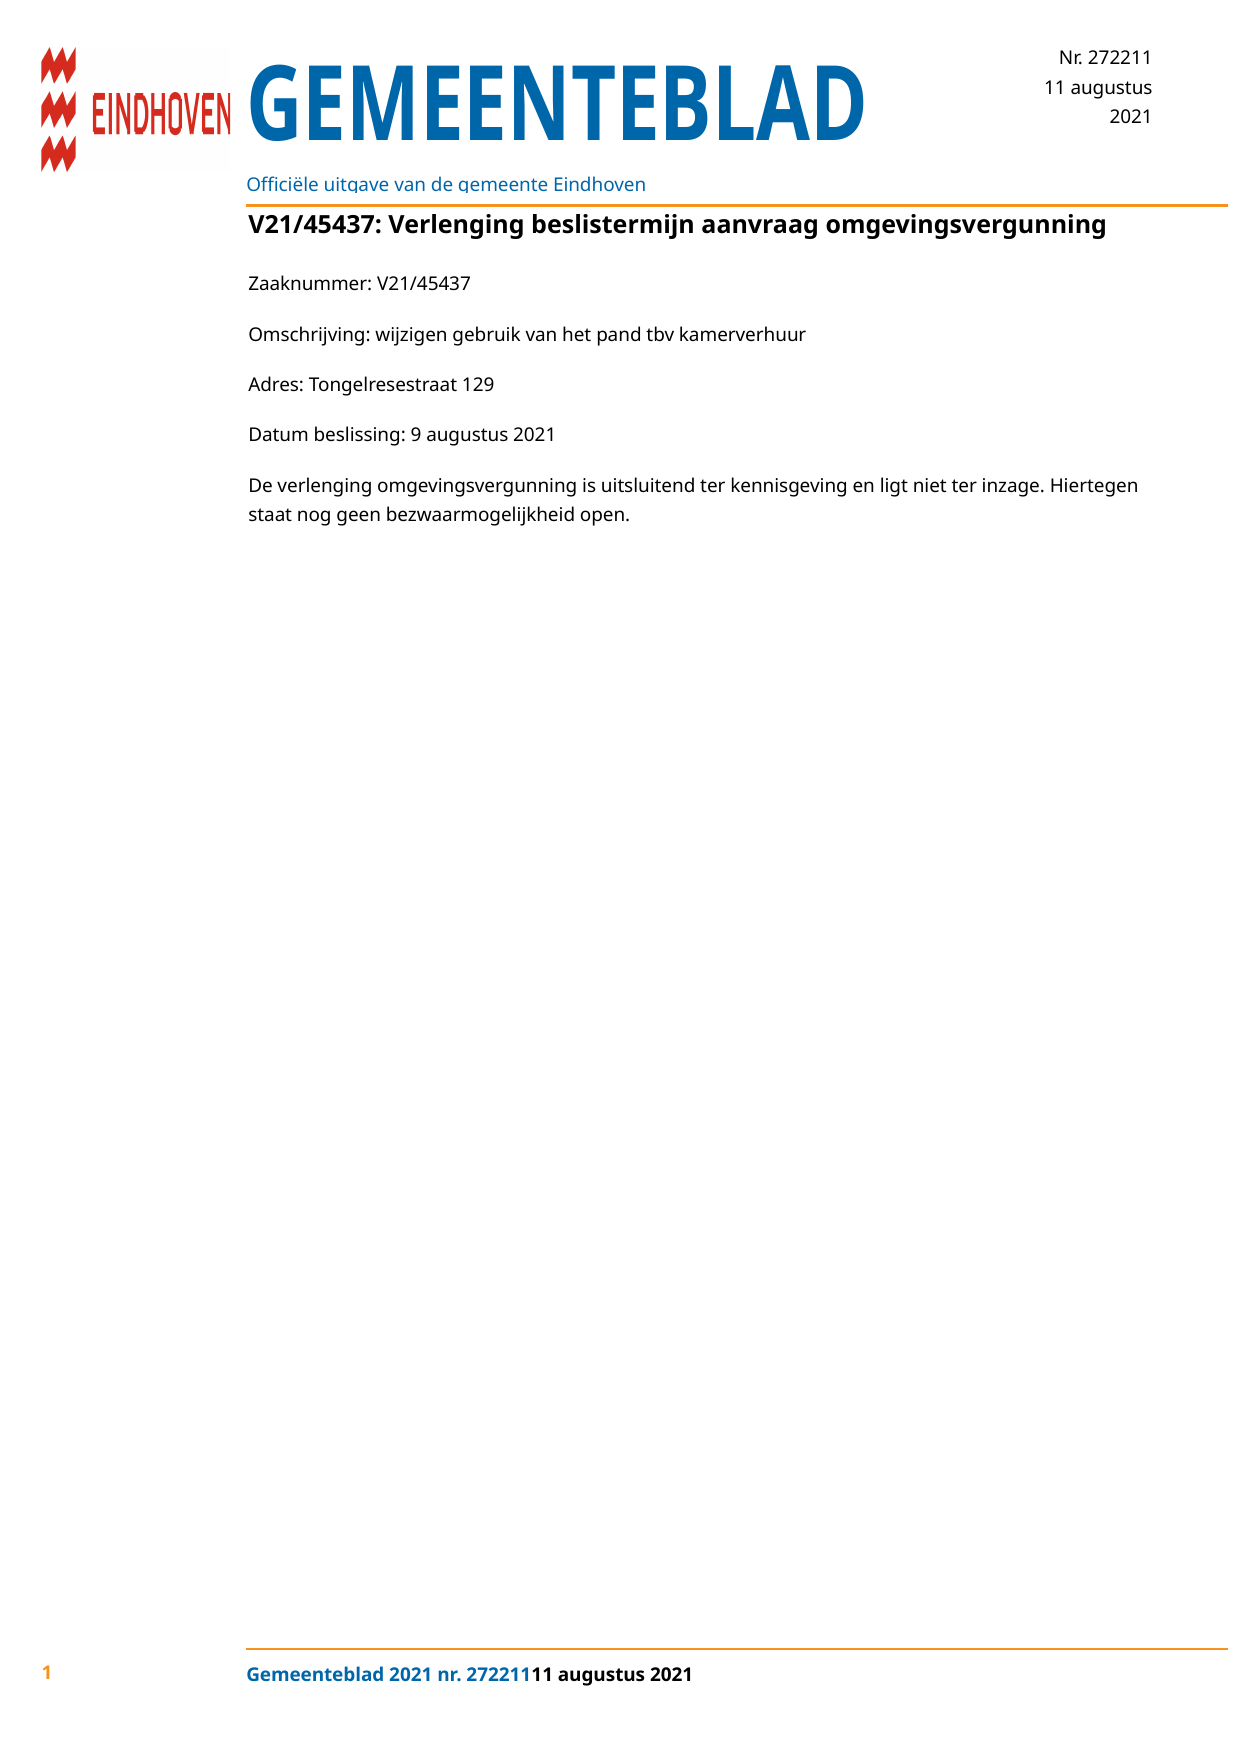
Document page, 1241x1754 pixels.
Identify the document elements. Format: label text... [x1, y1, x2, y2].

text Zaaknummer: V21/45437 [248, 270, 1152, 296]
text Datum beslissing: 9 augustus 2021 [248, 422, 1152, 447]
picture [41, 47, 231, 172]
text Adres: Tongelresestraat 129 [248, 371, 1152, 397]
text De verlenging omgevingsvergunning is uitsluitend ter kennisgeving en ligt niet ter inzage. Hiertegen staat nog geen bezwaarmogelijkheid open. [248, 472, 1152, 527]
text Omschrijving: wijzigen gebruik van het pand tbv kamerverhuur [248, 321, 1152, 346]
text V21/45437: Verlenging beslistermijn aanvraag omgevingsvergunning [248, 207, 1152, 241]
